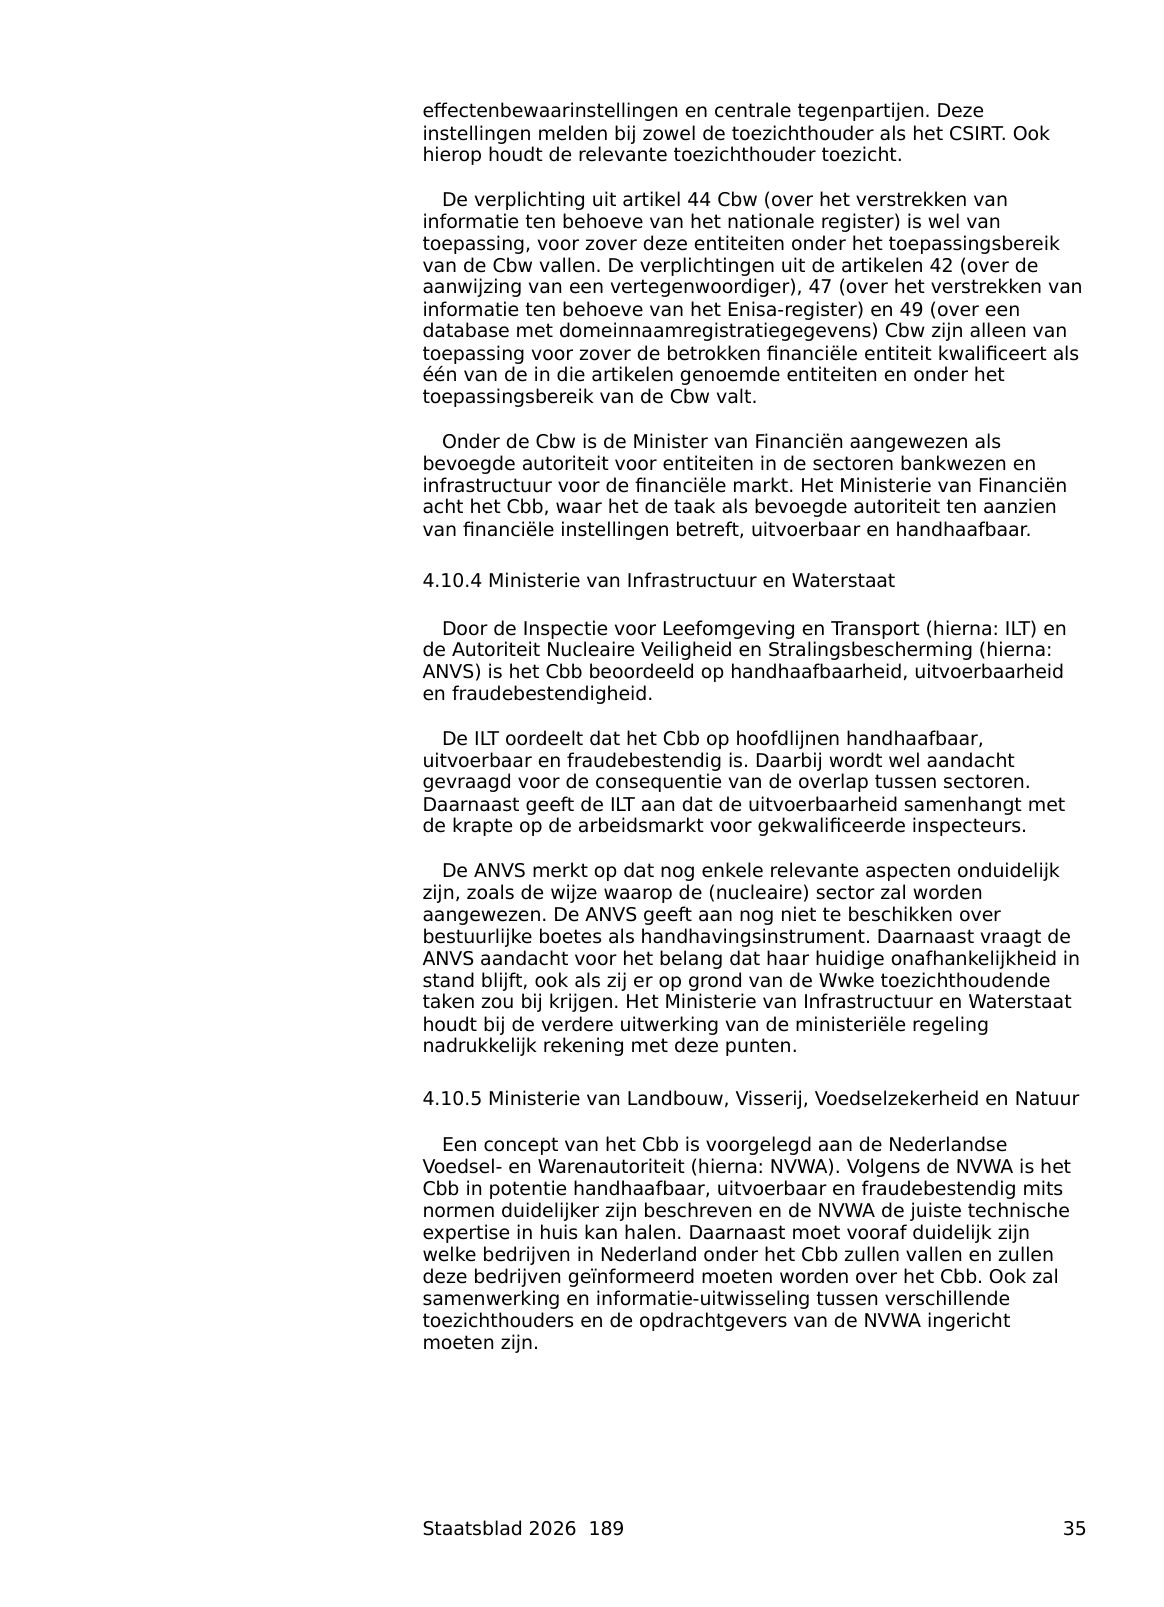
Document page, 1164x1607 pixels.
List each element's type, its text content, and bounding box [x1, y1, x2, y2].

text De ILT oordeelt dat het Cbb op hoofdlijnen handhaafbaar, uitvoerbaar en fraudebestendig is. Daarbij wordt wel aandacht gevraagd voor de consequentie van de overlap tussen sectoren. Daarnaast geeft de ILT aan dat de uitvoerbaarheid samenhangt met de krapte op de arbeidsmarkt voor gekwalificeerde inspecteurs. [422, 727, 1087, 837]
text effectenbewaarinstellingen en centrale tegenpartijen. Deze instellingen melden bij zowel de toezichthouder als het CSIRT. Ook hierop houdt de relevante toezichthouder toezicht. [422, 100, 1087, 166]
subtitle 4.10.4 Ministerie van Infrastructuur en Waterstaat [422, 570, 1087, 592]
text Een concept van het Cbb is voorgelegd aan de Nederlandse Voedsel- en Warenautoriteit (hierna: NVWA). Volgens de NVWA is het Cbb in potentie handhaafbaar, uitvoerbaar en fraudebestendig mits normen duidelijker zijn beschreven en de NVWA de juiste technische expertise in huis kan halen. Daarnaast moet vooraf duidelijk zijn welke bedrijven in Nederland onder het Cbb zullen vallen en zullen deze bedrijven geïnformeerd moeten worden over het Cbb. Ook zal samenwerking en informatie-uitwisseling tussen verschillende toezichthouders en de opdrachtgevers van de NVWA ingericht moeten zijn. [422, 1134, 1087, 1354]
text De verplichting uit artikel 44 Cbw (over het verstrekken van informatie ten behoeve van het nationale register) is wel van toepassing, voor zover deze entiteiten onder het toepassingsbereik van de Cbw vallen. De verplichtingen uit de artikelen 42 (over de aanwijzing van een vertegenwoordiger), 47 (over het verstrekken van informatie ten behoeve van het Enisa-register) en 49 (over een database met domeinnaamregistratiegegevens) Cbw zijn alleen van toepassing voor zover de betrokken financiële entiteit kwalificeert als één van de in die artikelen genoemde entiteiten en onder het toepassingsbereik van de Cbw valt. [422, 188, 1087, 408]
subtitle 4.10.5 Ministerie van Landbouw, Visserij, Voedselzekerheid en Natuur [422, 1087, 1087, 1109]
text Onder de Cbw is de Minister van Financiën aangewezen als bevoegde autoriteit voor entiteiten in de sectoren bankwezen en infrastructuur voor de financiële markt. Het Ministerie van Financiën acht het Cbb, waar het de taak als bevoegde autoriteit ten aanzien van financiële instellingen betreft, uitvoerbaar en handhaafbaar. [422, 431, 1087, 540]
text De ANVS merkt op dat nog enkele relevante aspecten onduidelijk zijn, zoals de wijze waarop de (nucleaire) sector zal worden aangewezen. De ANVS geeft aan nog niet te beschikken over bestuurlijke boetes als handhavingsinstrument. Daarnaast vraagt de ANVS aandacht voor het belang dat haar huidige onafhankelijkheid in stand blijft, ook als zij er op grond van de Wwke toezichthoudende taken zou bij krijgen. Het Ministerie van Infrastructuur en Waterstaat houdt bij de verdere uitwerking van de ministeriële regeling nadrukkelijk rekening met deze punten. [422, 859, 1087, 1057]
text Door de Inspectie voor Leefomgeving en Transport (hierna: ILT) en de Autoriteit Nucleaire Veiligheid en Stralingsbescherming (hierna: ANVS) is het Cbb beoordeeld op handhaafbaarheid, uitvoerbaarheid en fraudebestendigheid. [422, 617, 1087, 705]
